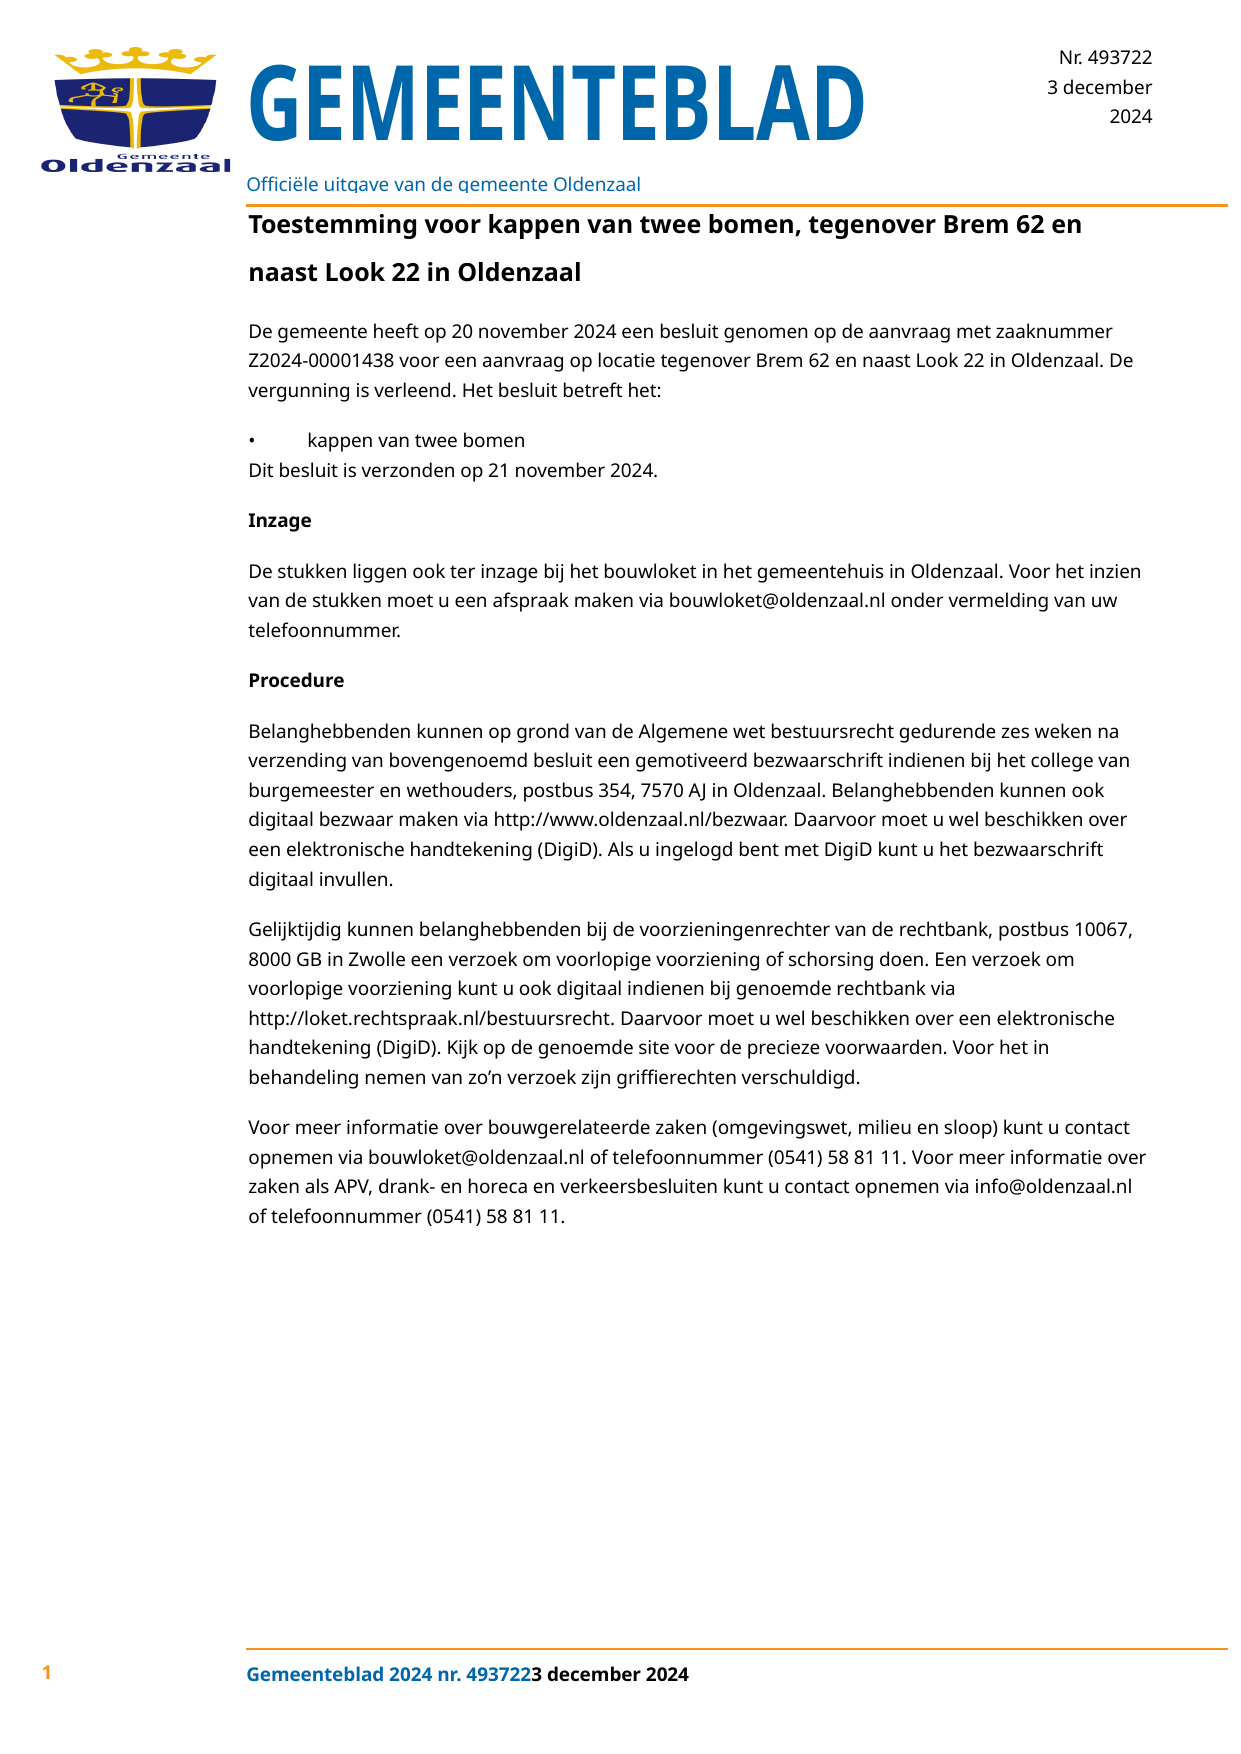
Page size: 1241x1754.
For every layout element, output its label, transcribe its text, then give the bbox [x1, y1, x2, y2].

text De gemeente heeft op 20 november 2024 een besluit genomen op de aanvraag met zaaknummer Z2024-00001438 voor een aanvraag op locatie tegenover Brem 62 en naast Look 22 in Oldenzaal. De vergunning is verleend. Het besluit betreft het: [248, 318, 1152, 403]
picture [41, 47, 231, 172]
text De stukken liggen ook ter inzage bij het bouwloket in het gemeentehuis in Oldenzaal. Voor het inzien van de stukken moet u een afspraak maken via bouwloket@oldenzaal.nl onder vermelding van uw telefoonnummer. [248, 558, 1152, 643]
text Toestemming voor kappen van twee bomen, tegenover Brem 62 en naast Look 22 in Oldenzaal [248, 207, 1152, 288]
list kappen van twee bomen [248, 427, 1152, 453]
text Dit besluit is verzonden op 21 november 2024. [248, 457, 1152, 483]
text Inzage [248, 507, 1152, 533]
text Procedure [248, 667, 1152, 693]
text Belanghebbenden kunnen op grond van de Algemene wet bestuursrecht gedurende zes weken na verzending van bovengenoemd besluit een gemotiveerd bezwaarschrift indienen bij het college van burgemeester en wethouders, postbus 354, 7570 AJ in Oldenzaal. Belanghebbenden kunnen ook digitaal bezwaar maken via http://www.oldenzaal.nl/bezwaar. Daarvoor moet u wel beschikken over een elektronische handtekening (DigiD). Als u ingelogd bent met DigiD kunt u het bezwaarschrift digitaal invullen. [248, 718, 1152, 892]
text Voor meer informatie over bouwgerelateerde zaken (omgevingswet, milieu en sloop) kunt u contact opnemen via bouwloket@oldenzaal.nl of telefoonnummer (0541) 58 81 11. Voor meer informatie over zaken als APV, drank- en horeca en verkeersbesluiten kunt u contact opnemen via info@oldenzaal.nl of telefoonnummer (0541) 58 81 11. [248, 1114, 1152, 1229]
text Gelijktijdig kunnen belanghebbenden bij de voorzieningenrechter van de rechtbank, postbus 10067, 8000 GB in Zwolle een verzoek om voorlopige voorziening of schorsing doen. Een verzoek om voorlopige voorziening kunt u ook digitaal indienen bij genoemde rechtbank via http://loket.rechtspraak.nl/bestuursrecht. Daarvoor moet u wel beschikken over een elektronische handtekening (DigiD). Kijk op de genoemde site voor de precieze voorwaarden. Voor het in behandeling nemen van zo’n verzoek zijn griffierechten verschuldigd. [248, 916, 1152, 1090]
